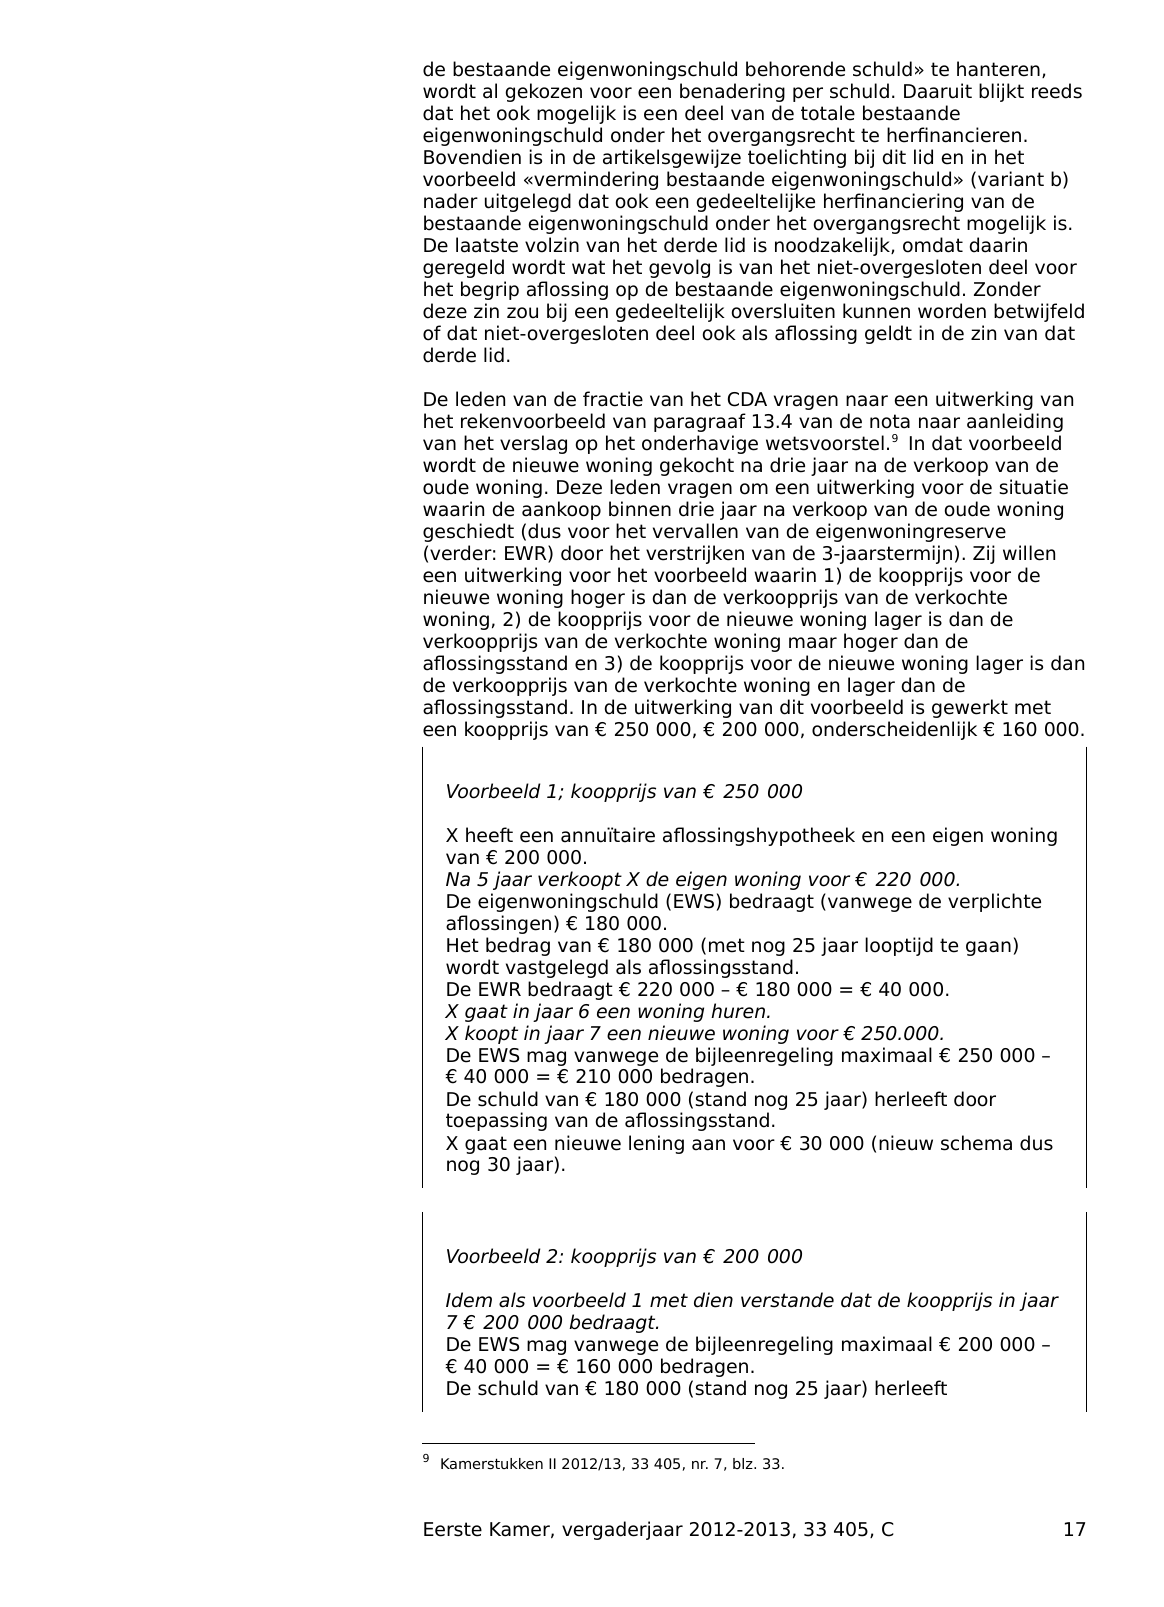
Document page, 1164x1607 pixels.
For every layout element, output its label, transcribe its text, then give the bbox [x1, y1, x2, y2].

text De leden van de fractie van het CDA vragen naar een uitwerking van het rekenvoorbeeld van paragraaf 13.4 van de nota naar aanleiding van het verslag op het onderhavige wetsvoorstel. In dat voorbeeld wordt de nieuwe woning gekocht na drie jaar na de verkoop van de oude woning. Deze leden vragen om een uitwerking voor de situatie waarin de aankoop binnen drie jaar na verkoop van de oude woning geschiedt (dus voor het vervallen van de eigenwoningreserve (verder: EWR) door het verstrijken van de 3-jaarstermijn). Zij willen een uitwerking voor het voorbeeld waarin 1) de koopprijs voor de nieuwe woning hoger is dan de verkoopprijs van de verkochte woning, 2) de koopprijs voor de nieuwe woning lager is dan de verkoopprijs van de verkochte woning maar hoger dan de aflossingsstand en 3) de koopprijs voor de nieuwe woning lager is dan de verkoopprijs van de verkochte woning en lager dan de aflossingsstand. In de uitwerking van dit voorbeeld is gewerkt met een koopprijs van € 250 000, € 200 000, onderscheidenlijk € 160 000. [422, 389, 1087, 741]
table_header Voorbeeld 1; koopprijs van € 250 000 X heeft een annuïtaire aflossingshypotheek en een eigen woning van € 200 000. Na 5 jaar verkoopt X de eigen woning voor € 220 000. De eigenwoningschuld (EWS) bedraagt (vanwege de verplichte aflossingen) € 180 000. Het bedrag van € 180 000 (met nog 25 jaar looptijd te gaan) wordt vastgelegd als aflossingsstand. De EWR bedraagt € 220 000 – € 180 000 = € 40 000. X gaat in jaar 6 een woning huren. X koopt in jaar 7 een nieuwe woning voor € 250.000. De EWS mag vanwege de bijleenregeling maximaal € 250 000 – € 40 000 = € 210 000 bedragen. De schuld van € 180 000 (stand nog 25 jaar) herleeft door toepassing van de aflossingsstand. X gaat een nieuwe lening aan voor € 30 000 (nieuw schema dus nog 30 jaar). [423, 747, 1086, 1188]
table_header Voorbeeld 2: koopprijs van € 200 000 Idem als voorbeeld 1 met dien verstande dat de koopprijs in jaar 7 € 200 000 bedraagt. De EWS mag vanwege de bijleenregeling maximaal € 200 000 – € 40 000 = € 160 000 bedragen. De schuld van € 180 000 (stand nog 25 jaar) herleeft [423, 1212, 1086, 1412]
text Kamerstukken II 2012/13, 33 405, nr. 7, blz. 33. [422, 1452, 1087, 1474]
text de bestaande eigenwoningschuld behorende schuld» te hanteren, wordt al gekozen voor een benadering per schuld. Daaruit blijkt reeds dat het ook mogelijk is een deel van de totale bestaande eigenwoningschuld onder het overgangsrecht te herfinancieren. Bovendien is in de artikelsgewijze toelichting bij dit lid en in het voorbeeld «vermindering bestaande eigenwoningschuld» (variant b) nader uitgelegd dat ook een gedeeltelijke herfinanciering van de bestaande eigenwoningschuld onder het overgangsrecht mogelijk is. De laatste volzin van het derde lid is noodzakelijk, omdat daarin geregeld wordt wat het gevolg is van het niet-overgesloten deel voor het begrip aflossing op de bestaande eigenwoningschuld. Zonder deze zin zou bij een gedeeltelijk oversluiten kunnen worden betwijfeld of dat niet-overgesloten deel ook als aflossing geldt in de zin van dat derde lid. [422, 59, 1087, 367]
